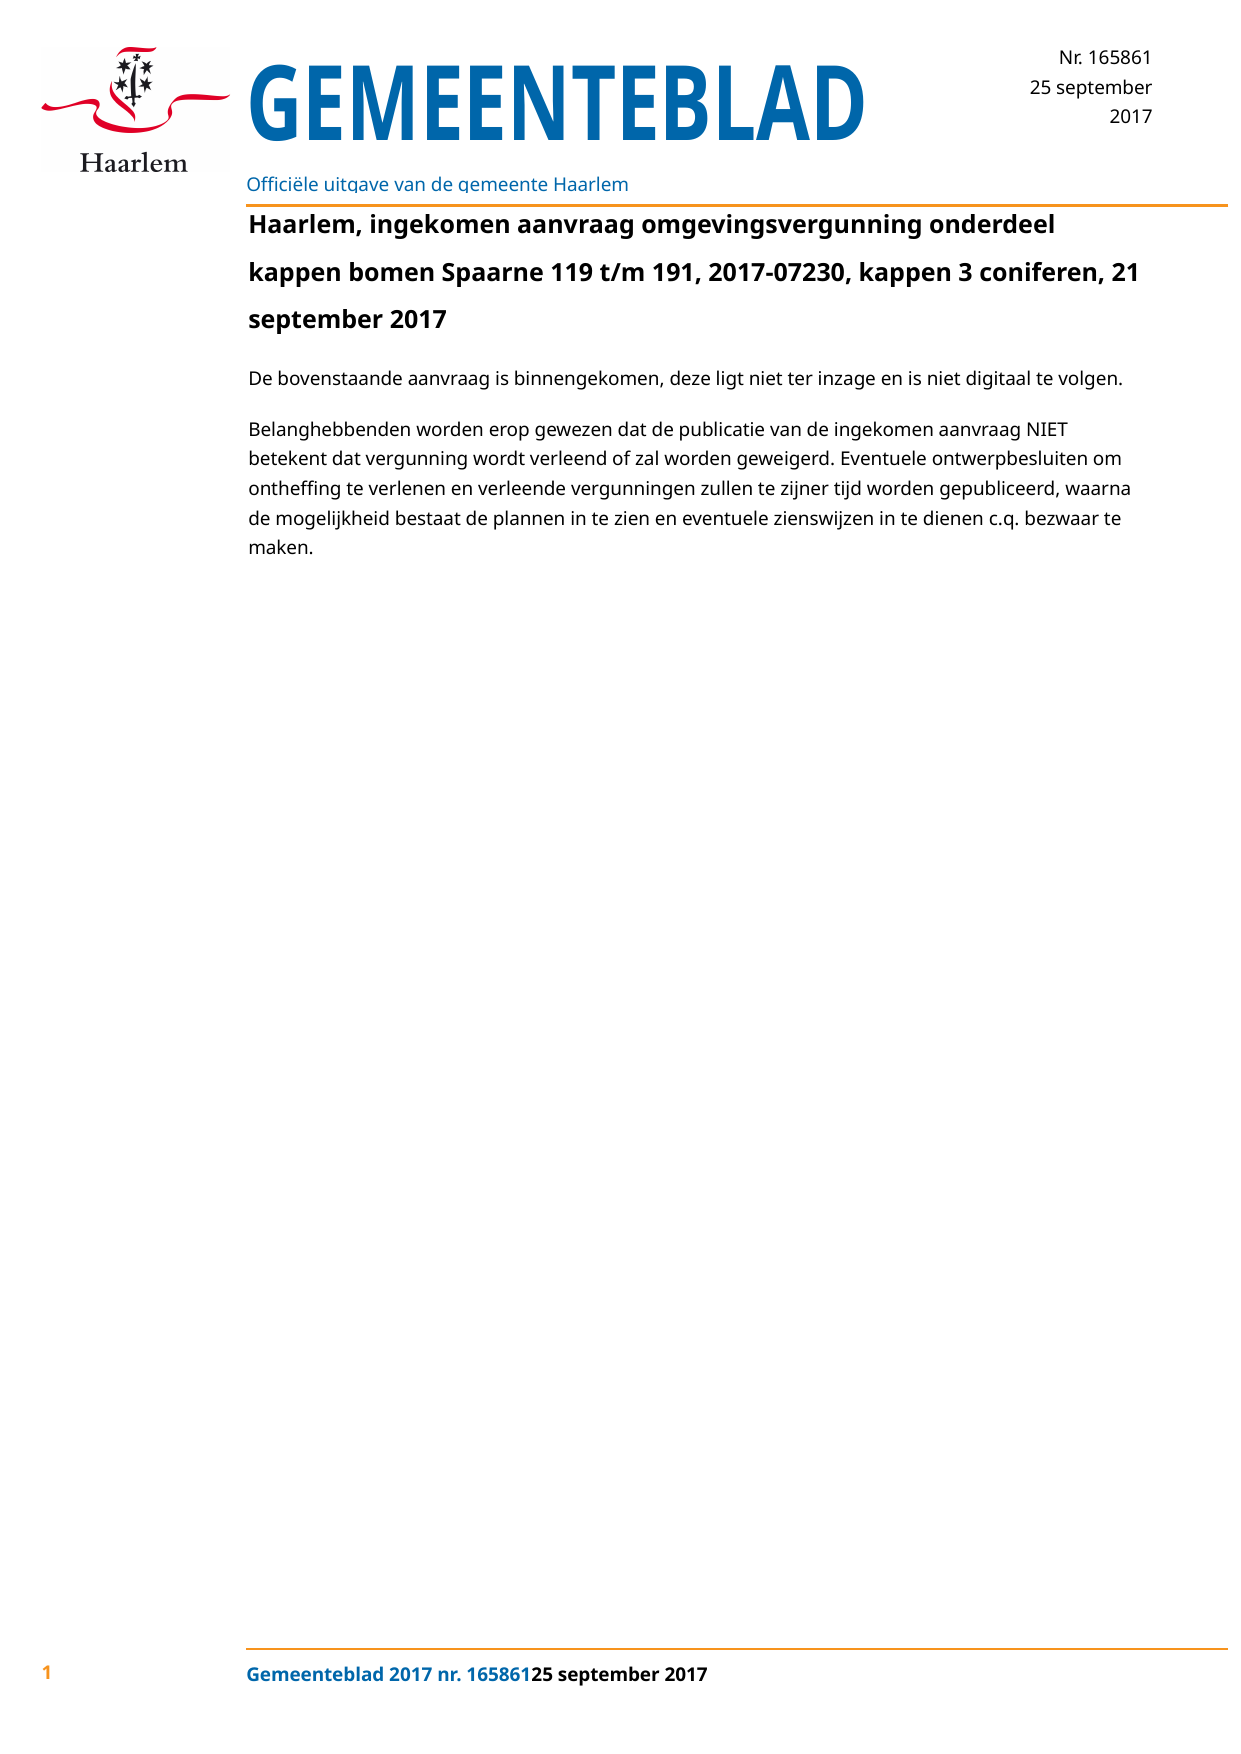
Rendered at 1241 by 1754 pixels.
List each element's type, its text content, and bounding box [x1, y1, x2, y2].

text De bovenstaande aanvraag is binnengekomen, deze ligt niet ter inzage en is niet digitaal te volgen. [248, 366, 1152, 391]
text Belanghebbenden worden erop gewezen dat de publicatie van de ingekomen aanvraag NIET betekent dat vergunning wordt verleend of zal worden geweigerd. Eventuele ontwerpbesluiten om ontheffing te verlenen en verleende vergunningen zullen te zijner tijd worden gepubliceerd, waarna de mogelijkheid bestaat de plannen in te zien en eventuele zienswijzen in te dienen c.q. bezwaar te maken. [248, 416, 1152, 560]
text Haarlem, ingekomen aanvraag omgevingsvergunning onderdeel kappen bomen Spaarne 119 t/m 191, 2017-07230, kappen 3 coniferen, 21 september 2017 [248, 207, 1152, 336]
picture [41, 47, 231, 172]
